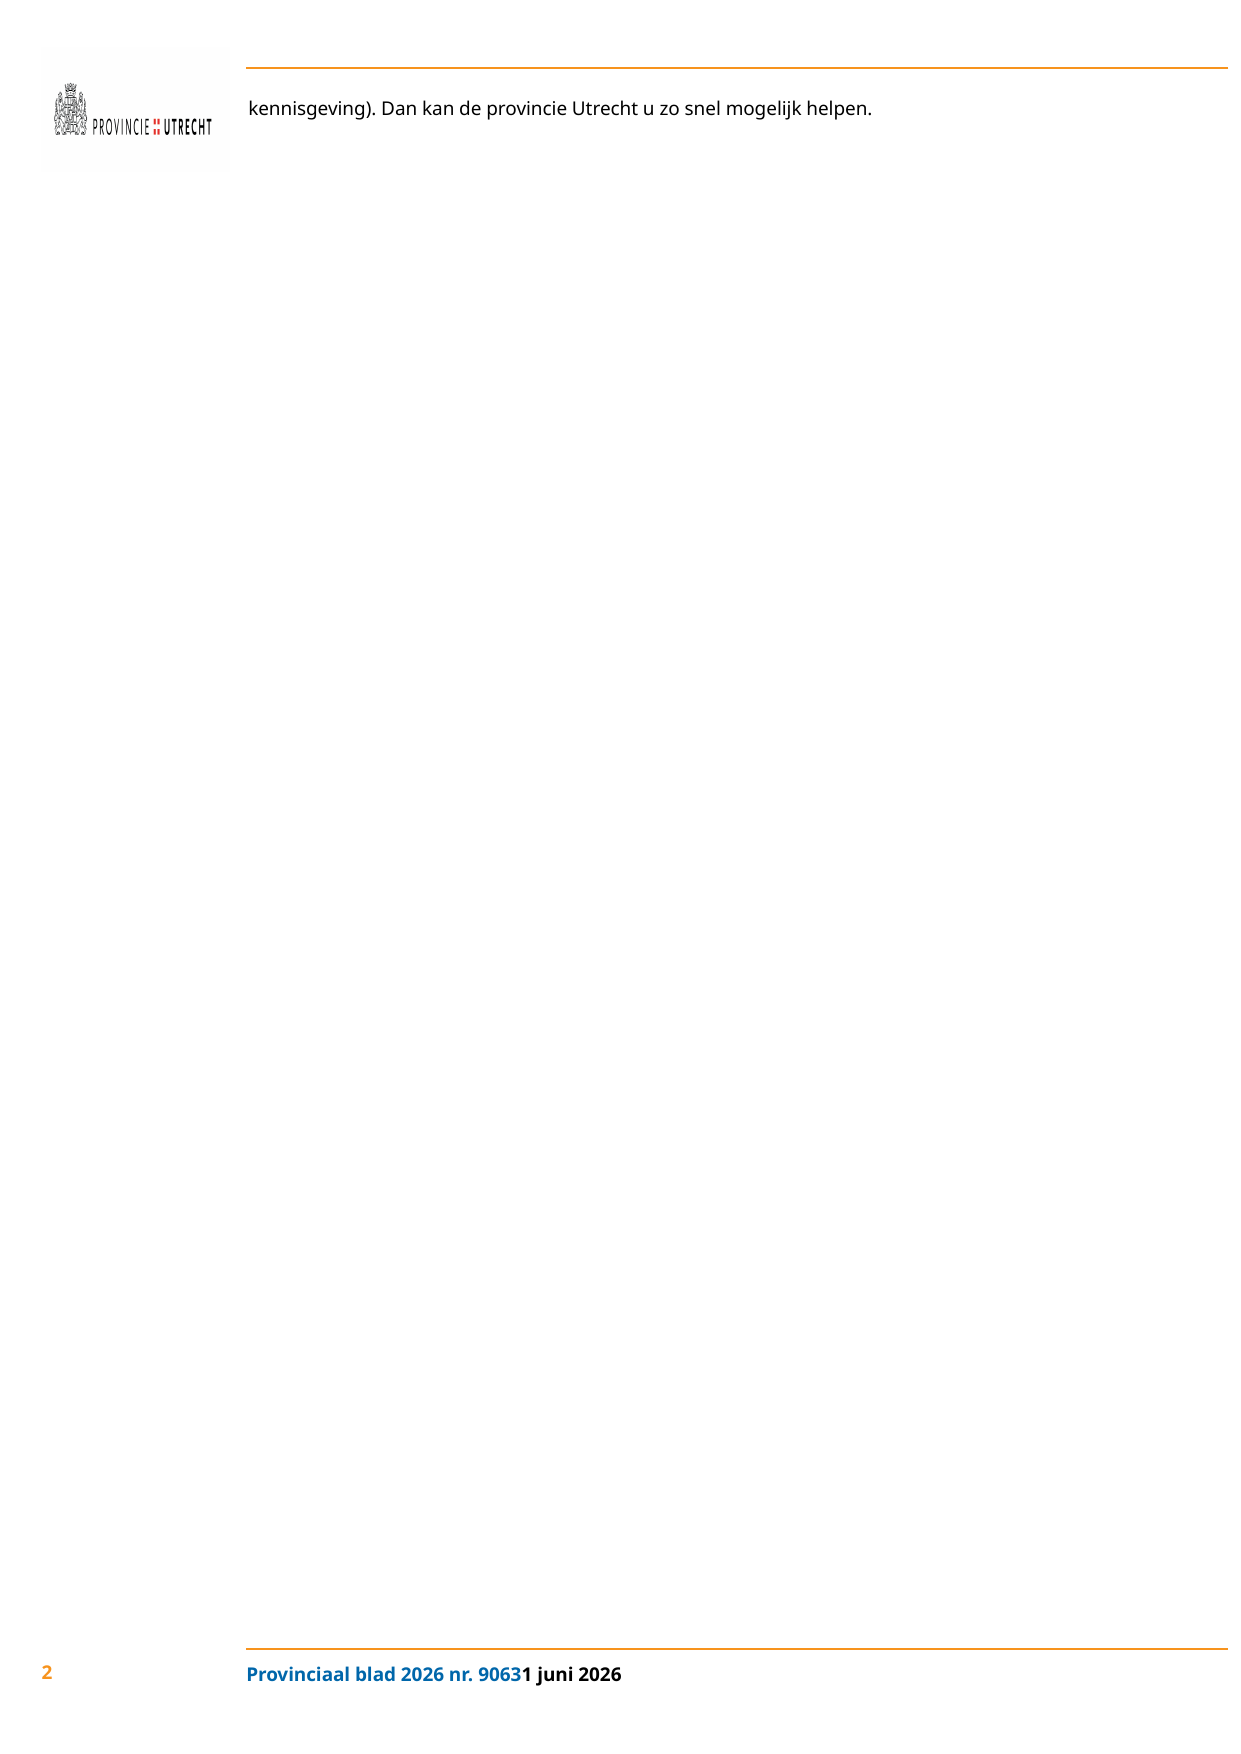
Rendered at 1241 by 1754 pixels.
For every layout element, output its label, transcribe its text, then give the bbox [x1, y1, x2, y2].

text kennisgeving). Dan kan de provincie Utrecht u zo snel mogelijk helpen. [248, 95, 1152, 121]
picture [41, 47, 231, 172]
